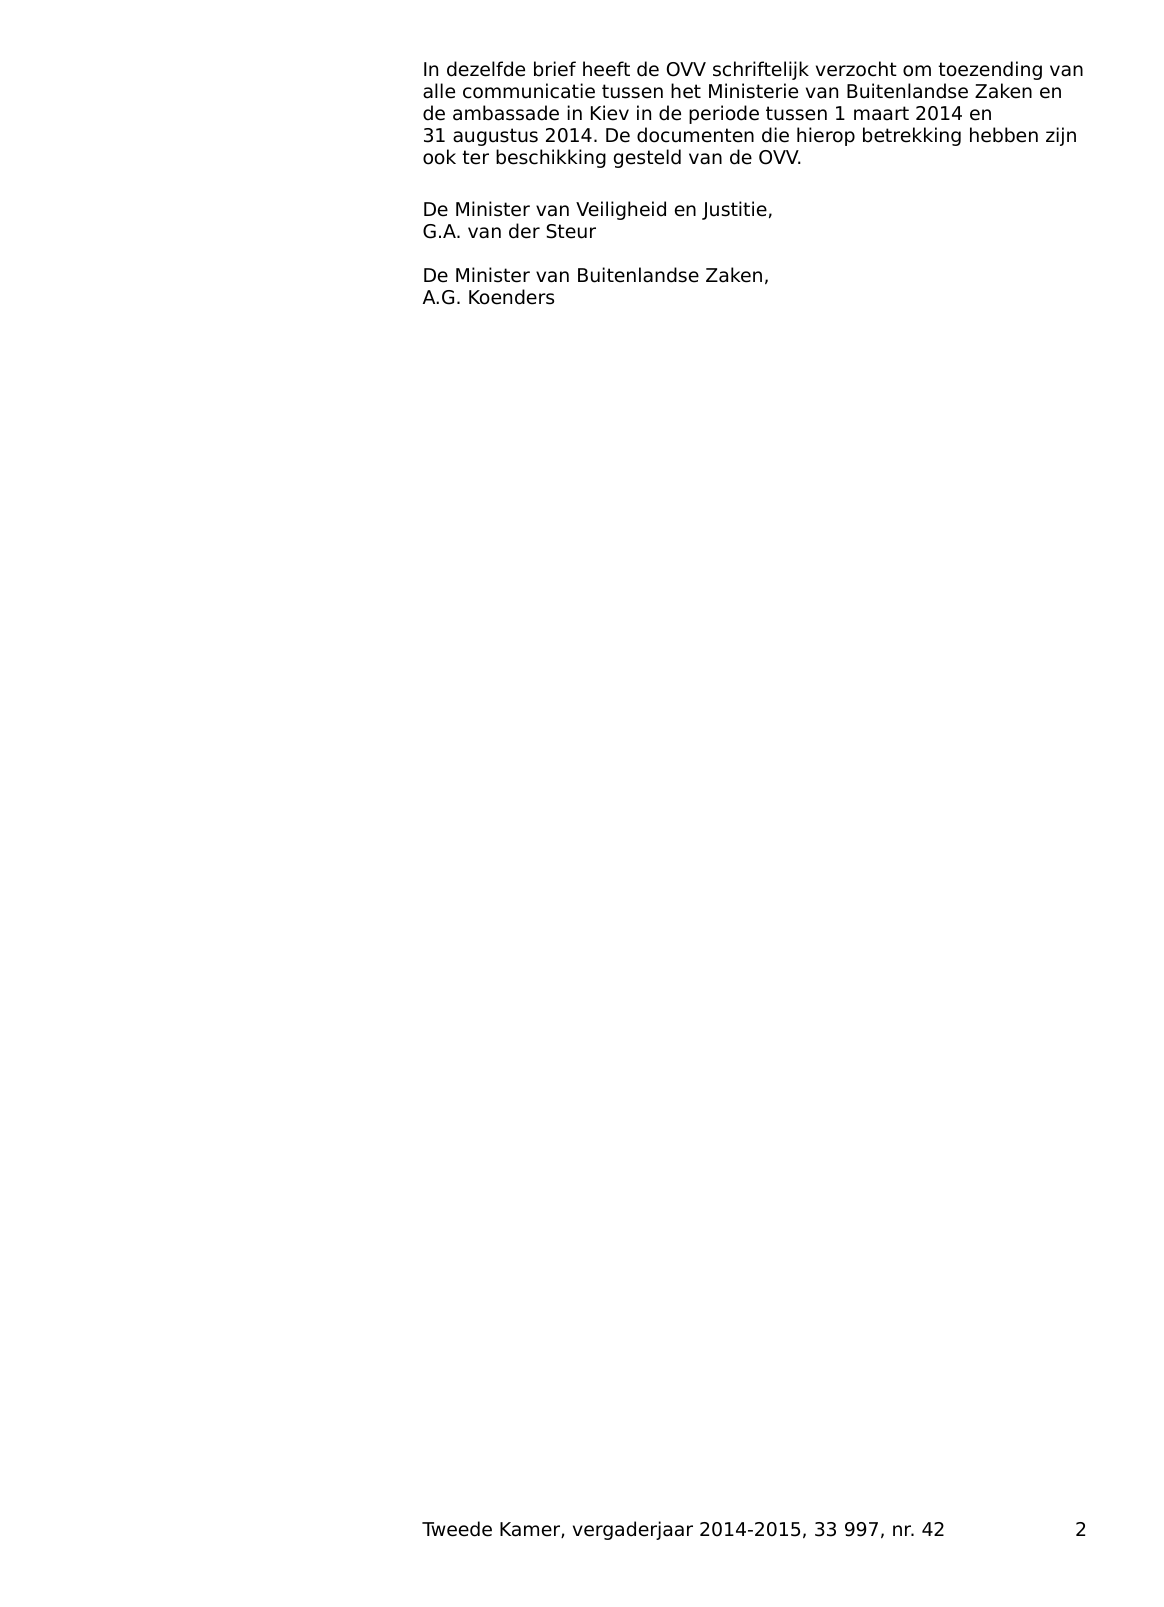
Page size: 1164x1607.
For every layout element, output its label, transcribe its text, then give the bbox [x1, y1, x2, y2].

text In dezelfde brief heeft de OVV schriftelijk verzocht om toezending van alle communicatie tussen het Ministerie van Buitenlandse Zaken en de ambassade in Kiev in de periode tussen 1 maart 2014 en 31 augustus 2014. De documenten die hierop betrekking hebben zijn ook ter beschikking gesteld van de OVV. [422, 59, 1087, 169]
text De Minister van Veiligheid en Justitie, G.A. van der Steur [422, 199, 1087, 243]
text De Minister van Buitenlandse Zaken, A.G. Koenders [422, 265, 1087, 309]
